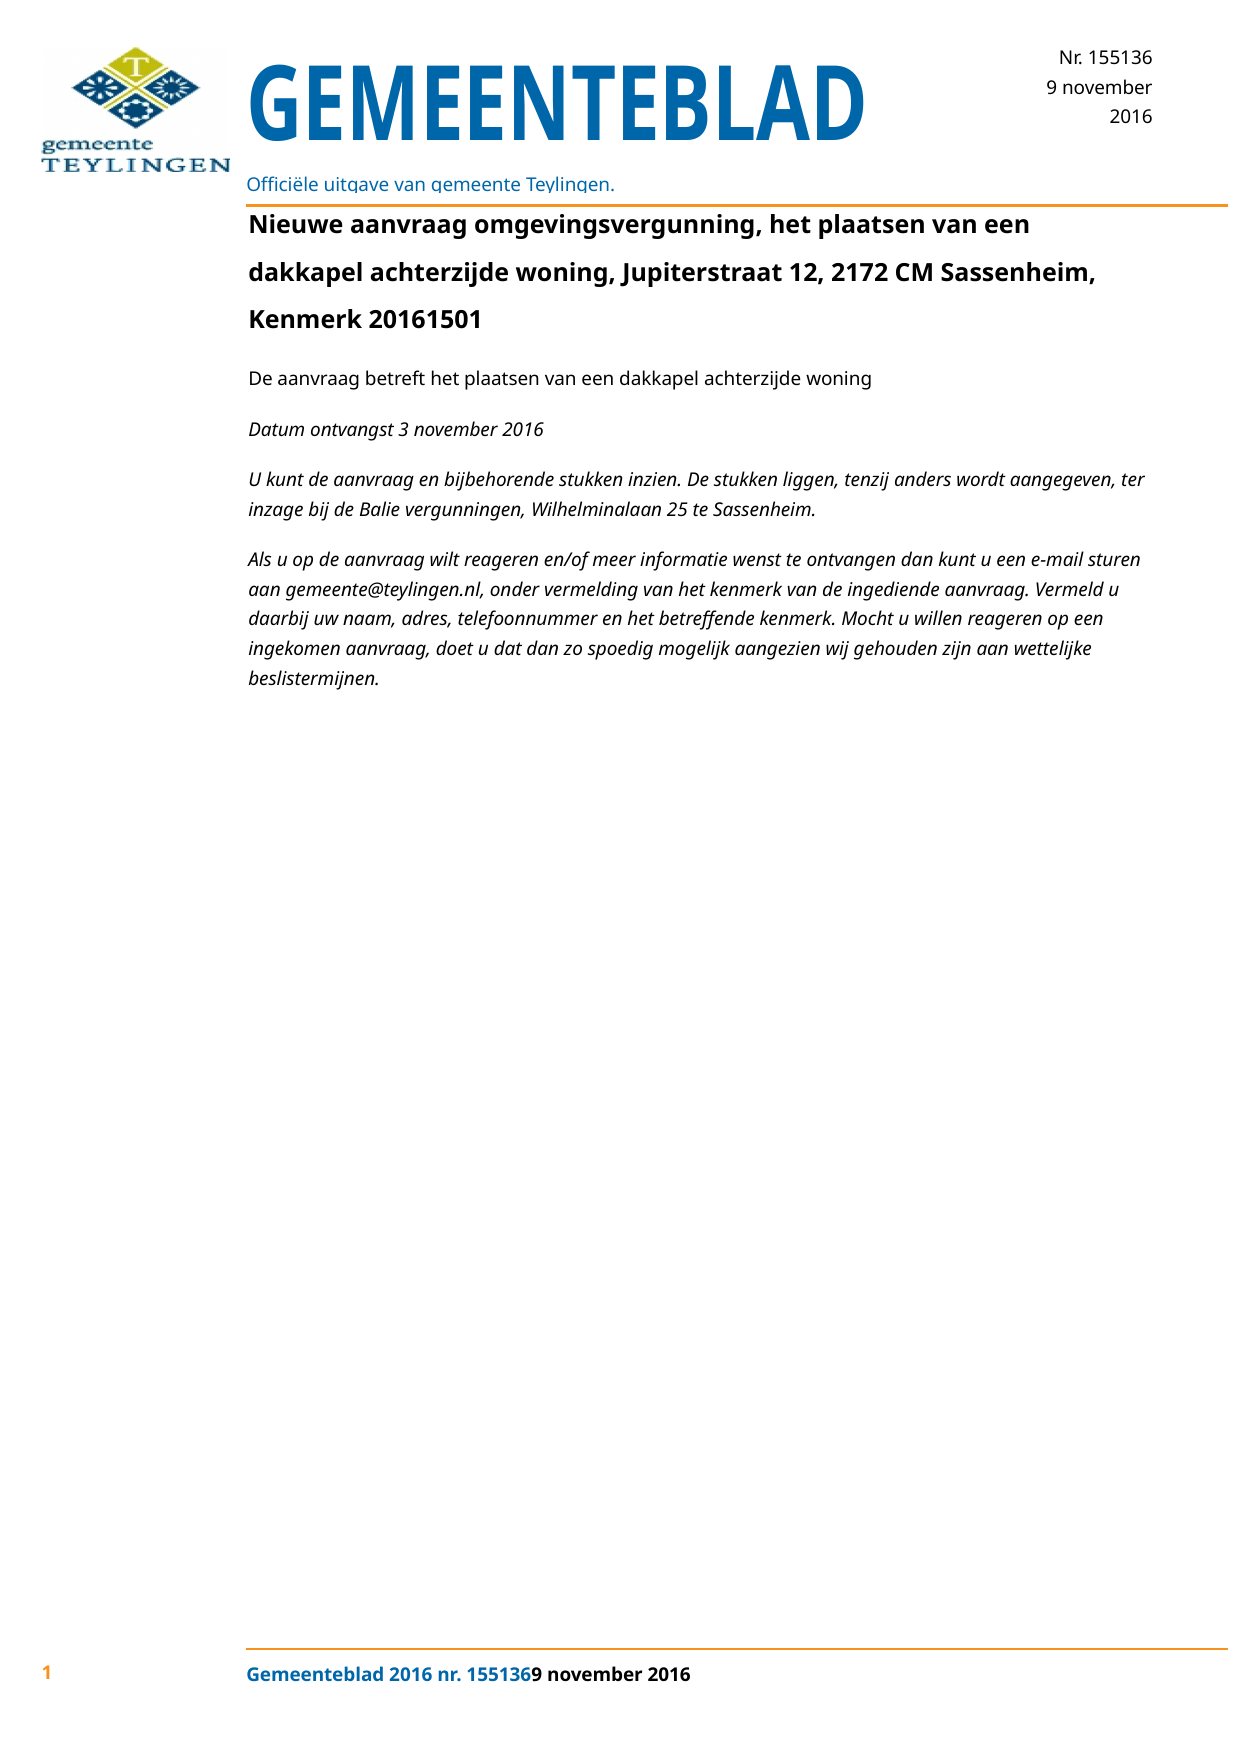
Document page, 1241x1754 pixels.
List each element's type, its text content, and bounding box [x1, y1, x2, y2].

text Datum ontvangst 3 november 2016 [248, 416, 1152, 442]
text Als u op de aanvraag wilt reageren en/of meer informatie wenst te ontvangen dan kunt u een e-mail sturen aan gemeente@teylingen.nl, onder vermelding van het kenmerk van de ingediende aanvraag. Vermeld u daarbij uw naam, adres, telefoonnummer en het betreffende kenmerk. Mocht u willen reageren op een ingekomen aanvraag, doet u dat dan zo spoedig mogelijk aangezien wij gehouden zijn aan wettelijke beslistermijnen. [248, 546, 1152, 690]
text U kunt de aanvraag en bijbehorende stukken inzien. De stukken liggen, tenzij anders wordt aangegeven, ter inzage bij de Balie vergunningen, Wilhelminalaan 25 te Sassenheim. [248, 466, 1152, 522]
text Nieuwe aanvraag omgevingsvergunning, het plaatsen van een dakkapel achterzijde woning, Jupiterstraat 12, 2172 CM Sassenheim, Kenmerk 20161501 [248, 207, 1152, 336]
picture [41, 47, 231, 172]
text De aanvraag betreft het plaatsen van een dakkapel achterzijde woning [248, 366, 1152, 391]
